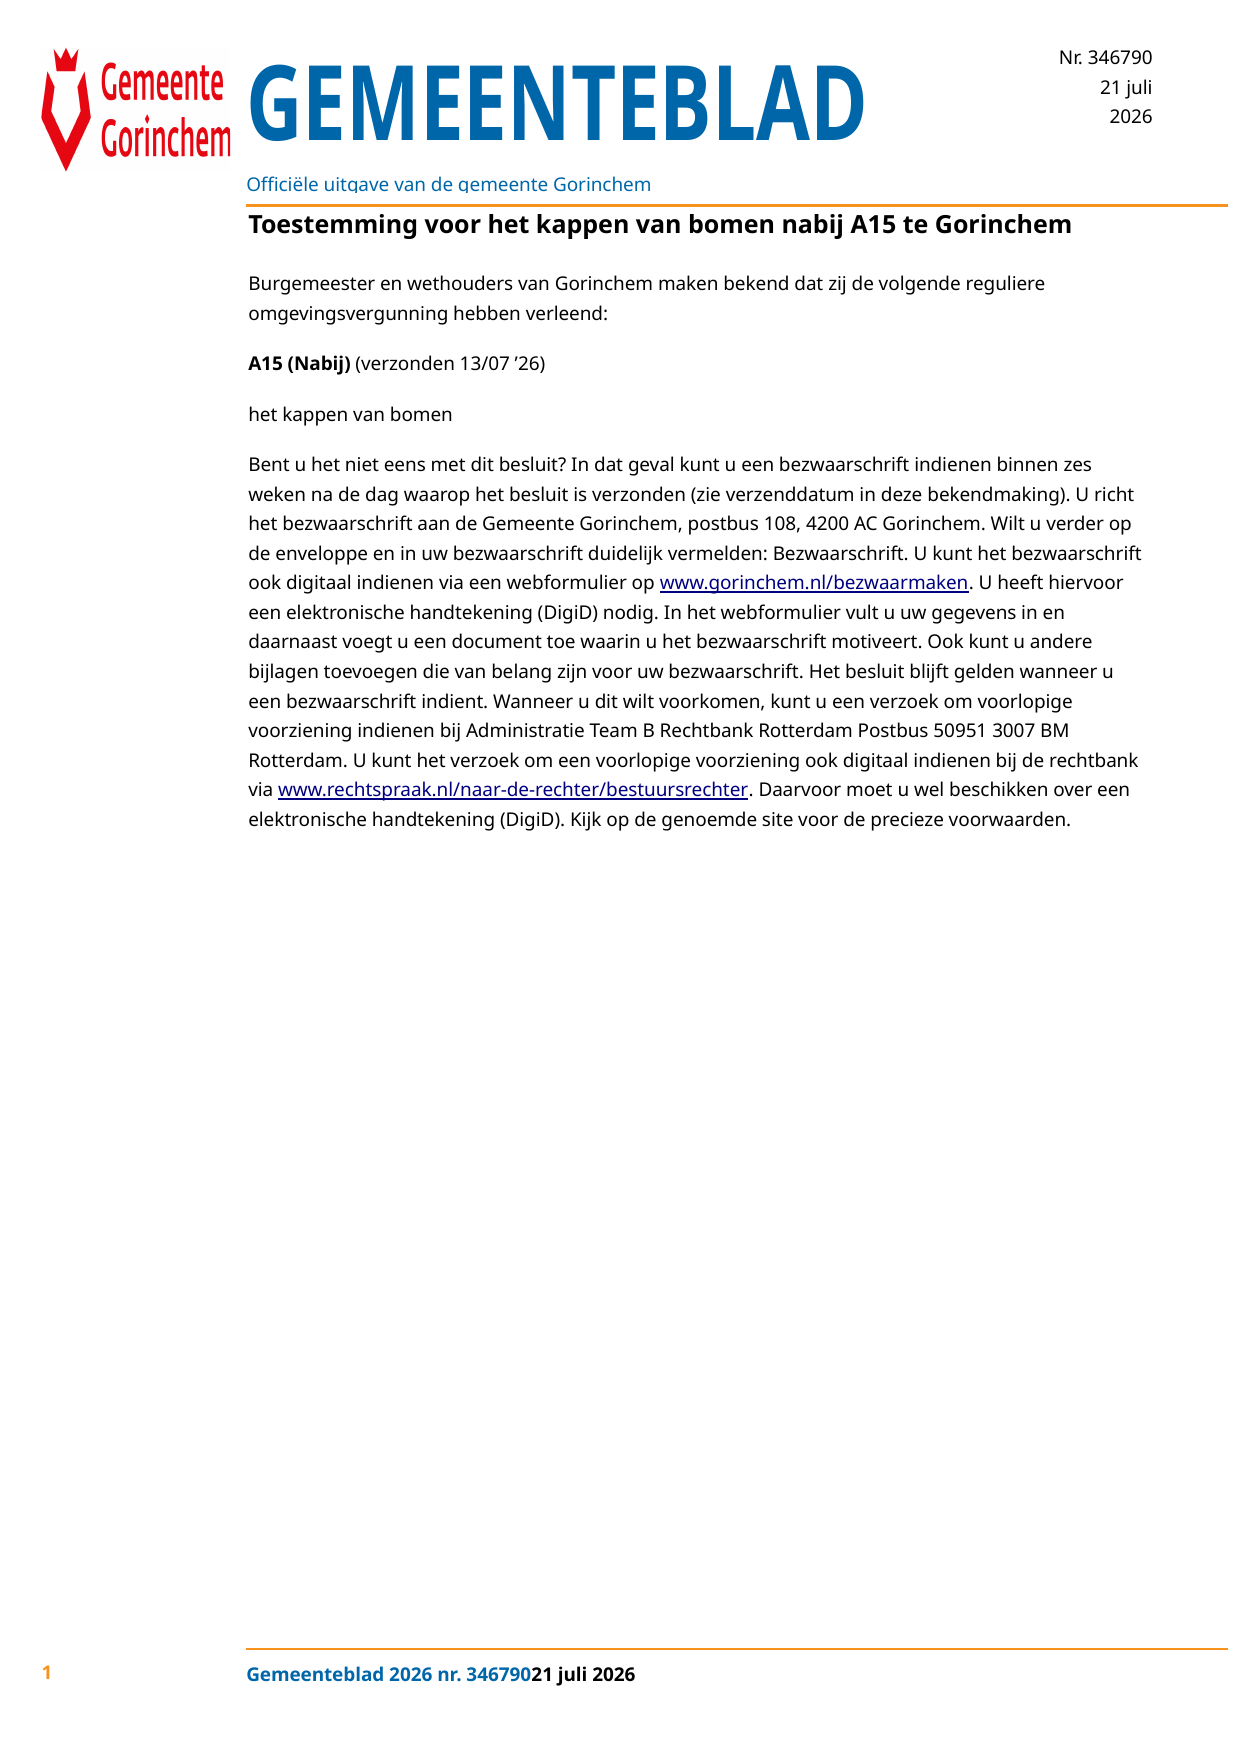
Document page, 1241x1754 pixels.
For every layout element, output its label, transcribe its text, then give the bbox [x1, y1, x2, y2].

text het kappen van bomen [248, 401, 1152, 426]
text A15 (Nabij) (verzonden 13/07 ’26) [248, 350, 1152, 376]
text Bent u het niet eens met dit besluit? In dat geval kunt u een bezwaarschrift indienen binnen zes weken na de dag waarop het besluit is verzonden (zie verzenddatum in deze bekendmaking). U richt het bezwaarschrift aan de Gemeente Gorinchem, postbus 108, 4200 AC Gorinchem. Wilt u verder op de enveloppe en in uw bezwaarschrift duidelijk vermelden: Bezwaarschrift. U kunt het bezwaarschrift ook digitaal indienen via een webformulier op www.gorinchem.nl/bezwaarmaken. U heeft hiervoor een elektronische handtekening (DigiD) nodig. In het webformulier vult u uw gegevens in en daarnaast voegt u een document toe waarin u het bezwaarschrift motiveert. Ook kunt u andere bijlagen toevoegen die van belang zijn voor uw bezwaarschrift. Het besluit blijft gelden wanneer u een bezwaarschrift indient. Wanneer u dit wilt voorkomen, kunt u een verzoek om voorlopige voorziening indienen bij Administratie Team B Rechtbank Rotterdam Postbus 50951 3007 BM Rotterdam. U kunt het verzoek om een voorlopige voorziening ook digitaal indienen bij de rechtbank via www.rechtspraak.nl/naar-de-rechter/bestuursrechter. Daarvoor moet u wel beschikken over een elektronische handtekening (DigiD). Kijk op de genoemde site voor de precieze voorwaarden. [248, 451, 1152, 832]
text Burgemeester en wethouders van Gorinchem maken bekend dat zij de volgende reguliere omgevingsvergunning hebben verleend: [248, 270, 1152, 326]
text Toestemming voor het kappen van bomen nabij A15 te Gorinchem [248, 207, 1152, 241]
picture [41, 47, 231, 172]
